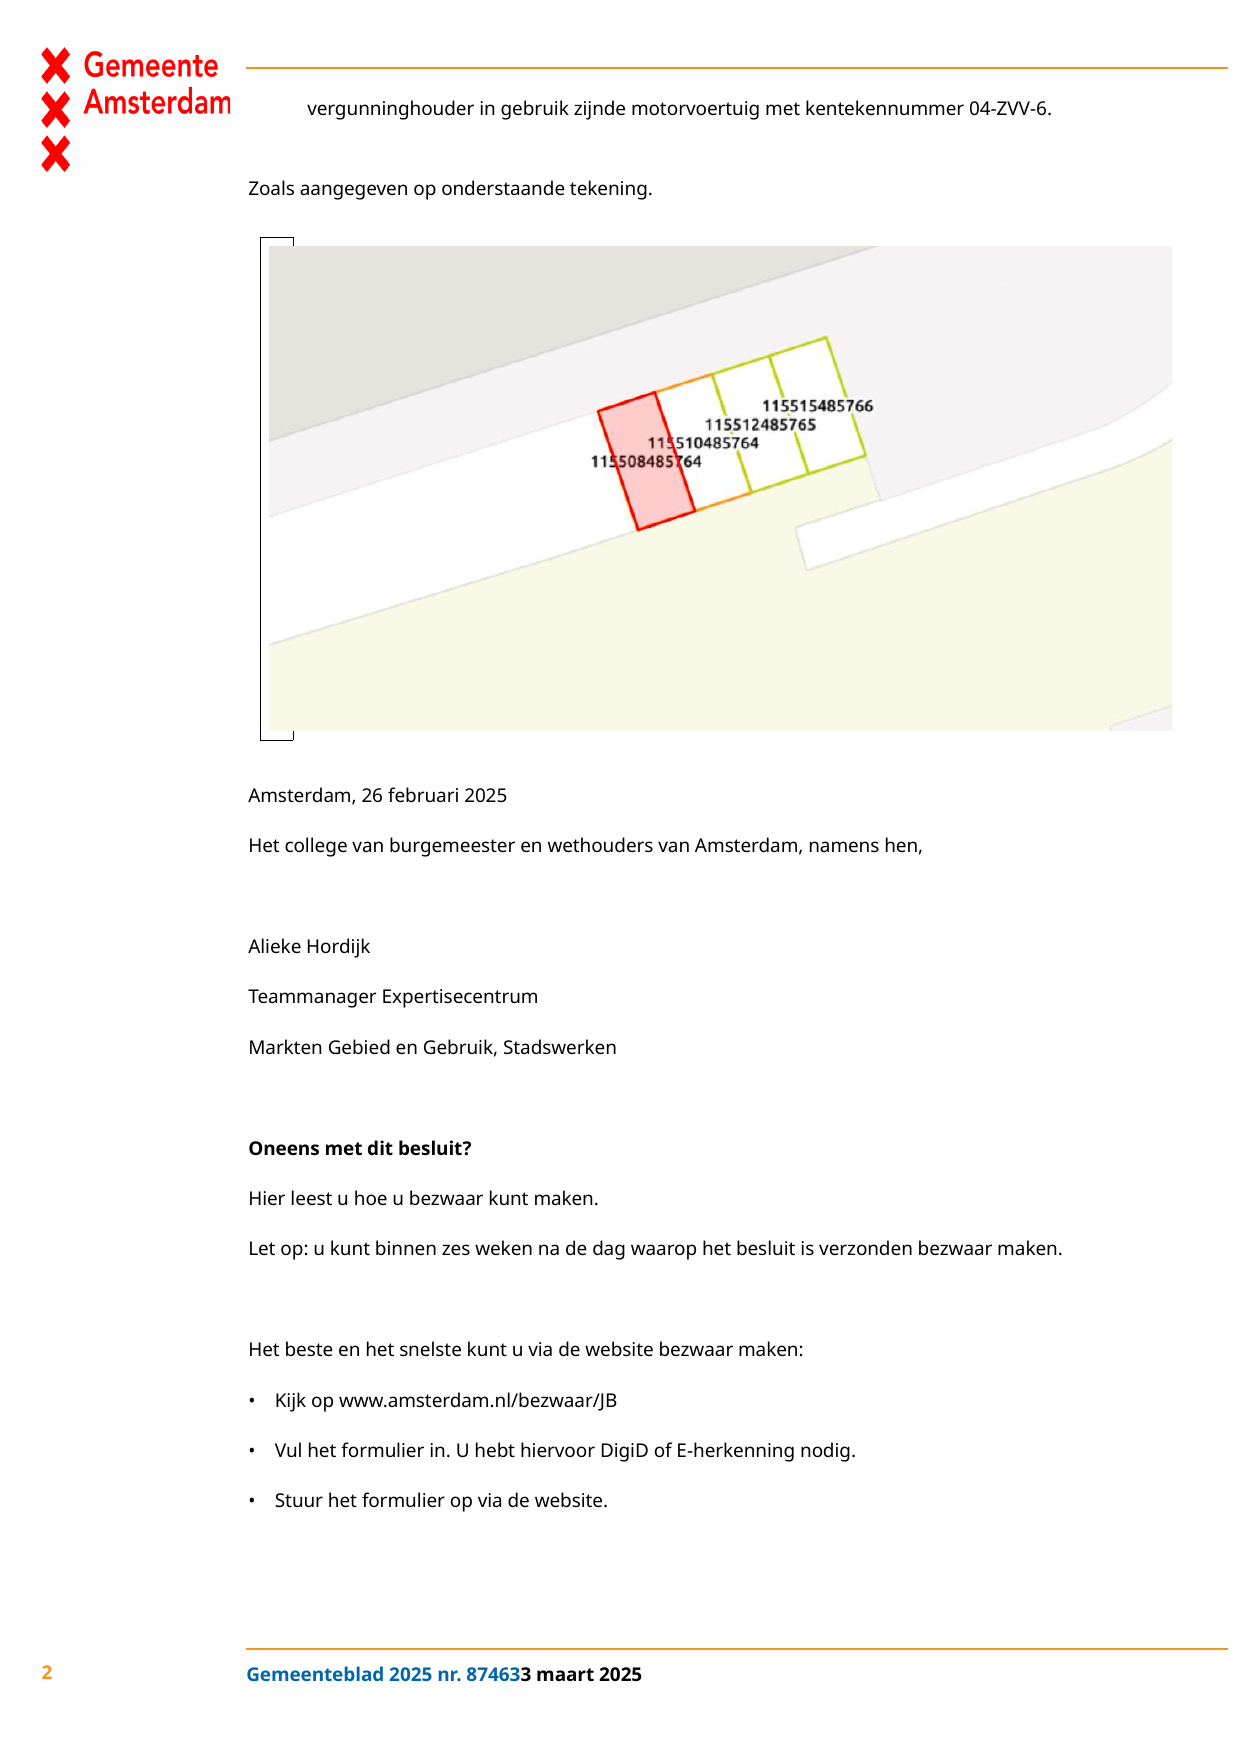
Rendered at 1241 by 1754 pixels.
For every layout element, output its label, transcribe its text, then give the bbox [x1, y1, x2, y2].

text Zoals aangegeven op onderstaande tekening. [248, 175, 1152, 201]
text Hier leest u hoe u bezwaar kunt maken. [248, 1185, 1152, 1211]
text • Kijk op www.amsterdam.nl/bezwaar/JB [248, 1387, 1152, 1413]
picture [268, 246, 1173, 731]
text Het college van burgemeester en wethouders van Amsterdam, namens hen, [248, 832, 1152, 858]
text Het beste en het snelste kunt u via de website bezwaar maken: [248, 1336, 1152, 1362]
text Let op: u kunt binnen zes weken na de dag waarop het besluit is verzonden bezwaar maken. [248, 1236, 1152, 1261]
text • Vul het formulier in. U hebt hiervoor DigiD of E-herkenning nodig. [248, 1437, 1152, 1463]
text Teammanager Expertisecentrum [248, 983, 1152, 1009]
text Alieke Hordijk [248, 933, 1152, 959]
picture [41, 47, 231, 172]
text Markten Gebied en Gebruik, Stadswerken [248, 1034, 1152, 1060]
list vergunninghouder in gebruik zijnde motorvoertuig met kentekennummer 04-ZVV-6. [248, 95, 1152, 121]
text Amsterdam, 26 februari 2025 [248, 782, 1152, 808]
text Oneens met dit besluit? [248, 1135, 1152, 1161]
text • Stuur het formulier op via de website. [248, 1488, 1152, 1513]
